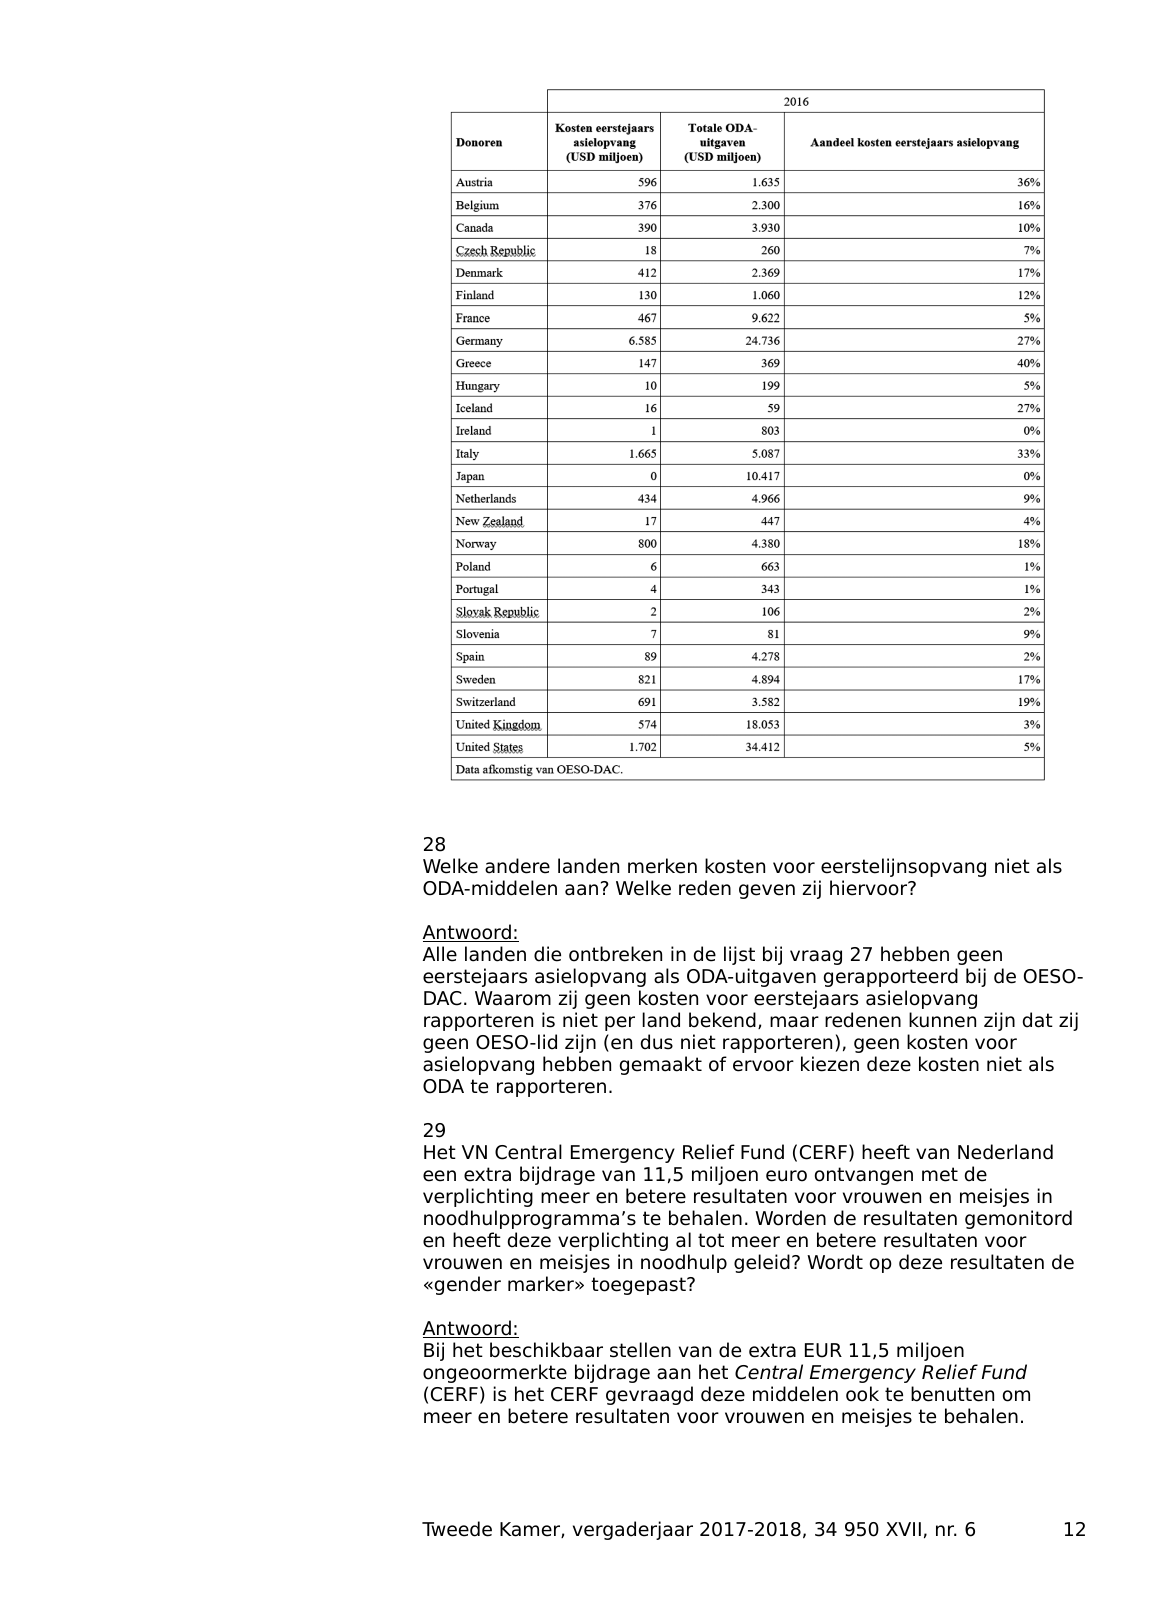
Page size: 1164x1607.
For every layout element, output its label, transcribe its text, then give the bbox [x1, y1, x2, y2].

text Antwoord: [422, 1318, 1087, 1340]
text Antwoord: [422, 922, 1087, 944]
text Het VN Central Emergency Relief Fund (CERF) heeft van Nederland een extra bijdrage van 11,5 miljoen euro ontvangen met de verplichting meer en betere resultaten voor vrouwen en meisjes in noodhulpprogramma’s te behalen. Worden de resultaten gemonitord en heeft deze verplichting al tot meer en betere resultaten voor vrouwen en meisjes in noodhulp geleid? Wordt op deze resultaten de «gender marker» toegepast? [422, 1142, 1087, 1296]
text Alle landen die ontbreken in de lijst bij vraag 27 hebben geen eerstejaars asielopvang als ODA-uitgaven gerapporteerd bij de OESO-DAC. Waarom zij geen kosten voor eerstejaars asielopvang rapporteren is niet per land bekend, maar redenen kunnen zijn dat zij geen OESO-lid zijn (en dus niet rapporteren), geen kosten voor asielopvang hebben gemaakt of ervoor kiezen deze kosten niet als ODA te rapporteren. [422, 944, 1087, 1098]
text Bij het beschikbaar stellen van de extra EUR 11,5 miljoen ongeoormerkte bijdrage aan het Central Emergency Relief Fund (CERF) is het CERF gevraagd deze middelen ook te benutten om meer en betere resultaten voor vrouwen en meisjes te behalen. [422, 1340, 1087, 1428]
text 29 [422, 1120, 1087, 1142]
picture [422, 81, 1072, 790]
text Welke andere landen merken kosten voor eerstelijnsopvang niet als ODA-middelen aan? Welke reden geven zij hiervoor? [422, 856, 1087, 900]
text 28 [422, 834, 1087, 856]
